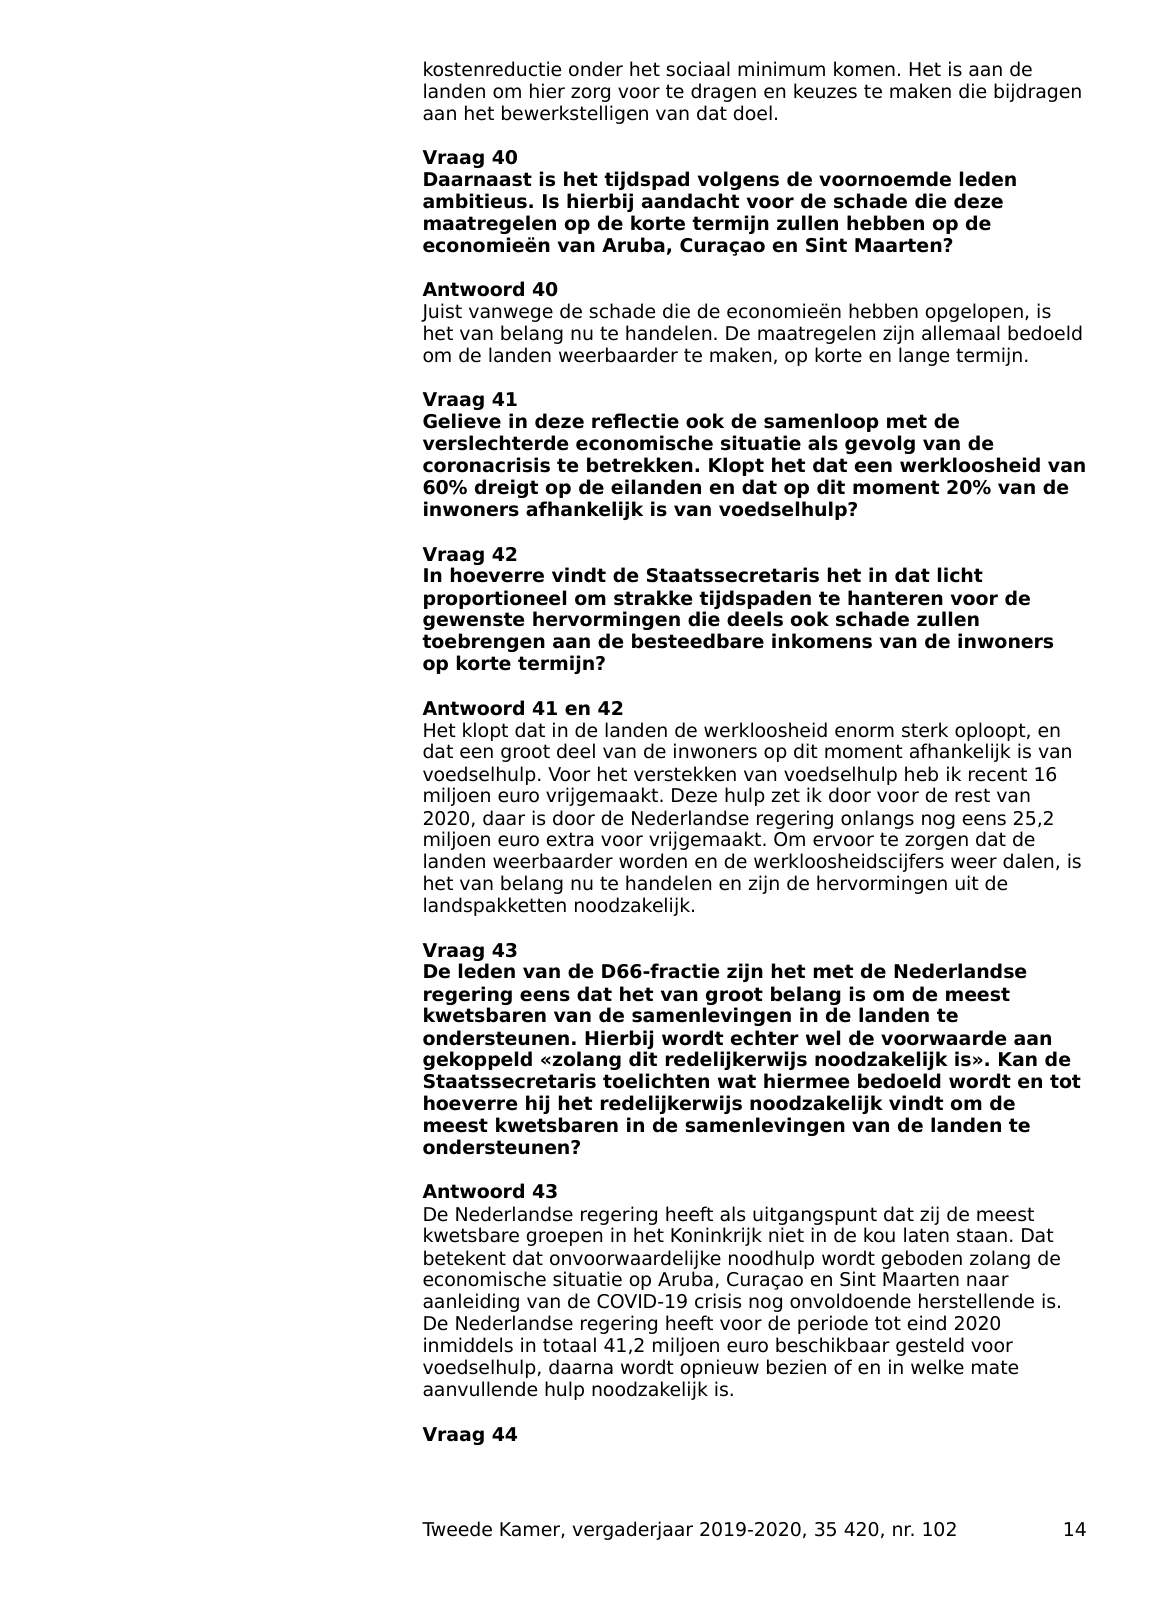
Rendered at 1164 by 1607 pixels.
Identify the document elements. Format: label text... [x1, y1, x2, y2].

text kostenreductie onder het sociaal minimum komen. Het is aan de landen om hier zorg voor te dragen en keuzes te maken die bijdragen aan het bewerkstelligen van dat doel. [422, 59, 1087, 125]
text Antwoord 40 [422, 279, 1087, 301]
text Vraag 41 [422, 389, 1087, 411]
text De leden van de D66-fractie zijn het met de Nederlandse regering eens dat het van groot belang is om de meest kwetsbaren van de samenlevingen in de landen te ondersteunen. Hierbij wordt echter wel de voorwaarde aan gekoppeld «zolang dit redelijkerwijs noodzakelijk is». Kan de Staatssecretaris toelichten wat hiermee bedoeld wordt en tot hoeverre hij het redelijkerwijs noodzakelijk vindt om de meest kwetsbaren in de samenlevingen van de landen te ondersteunen? [422, 961, 1087, 1159]
text Vraag 42 [422, 543, 1087, 565]
text De Nederlandse regering heeft als uitgangspunt dat zij de meest kwetsbare groepen in het Koninkrijk niet in de kou laten staan. Dat betekent dat onvoorwaardelijke noodhulp wordt geboden zolang de economische situatie op Aruba, Curaçao en Sint Maarten naar aanleiding van de COVID-19 crisis nog onvoldoende herstellende is. De Nederlandse regering heeft voor de periode tot eind 2020 inmiddels in totaal 41,2 miljoen euro beschikbaar gesteld voor voedselhulp, daarna wordt opnieuw bezien of en in welke mate aanvullende hulp noodzakelijk is. [422, 1203, 1087, 1401]
text Juist vanwege de schade die de economieën hebben opgelopen, is het van belang nu te handelen. De maatregelen zijn allemaal bedoeld om de landen weerbaarder te maken, op korte en lange termijn. [422, 301, 1087, 367]
text Antwoord 41 en 42 [422, 697, 1087, 719]
text Antwoord 43 [422, 1181, 1087, 1203]
text Daarnaast is het tijdspad volgens de voornoemde leden ambitieus. Is hierbij aandacht voor de schade die deze maatregelen op de korte termijn zullen hebben op de economieën van Aruba, Curaçao en Sint Maarten? [422, 169, 1087, 257]
text Gelieve in deze reflectie ook de samenloop met de verslechterde economische situatie als gevolg van de coronacrisis te betrekken. Klopt het dat een werkloosheid van 60% dreigt op de eilanden en dat op dit moment 20% van de inwoners afhankelijk is van voedselhulp? [422, 411, 1087, 521]
text Vraag 40 [422, 147, 1087, 169]
text Vraag 44 [422, 1423, 1087, 1445]
text Het klopt dat in de landen de werkloosheid enorm sterk oploopt, en dat een groot deel van de inwoners op dit moment afhankelijk is van voedselhulp. Voor het verstekken van voedselhulp heb ik recent 16 miljoen euro vrijgemaakt. Deze hulp zet ik door voor de rest van 2020, daar is door de Nederlandse regering onlangs nog eens 25,2 miljoen euro extra voor vrijgemaakt. Om ervoor te zorgen dat de landen weerbaarder worden en de werkloosheidscijfers weer dalen, is het van belang nu te handelen en zijn de hervormingen uit de landspakketten noodzakelijk. [422, 719, 1087, 917]
text In hoeverre vindt de Staatssecretaris het in dat licht proportioneel om strakke tijdspaden te hanteren voor de gewenste hervormingen die deels ook schade zullen toebrengen aan de besteedbare inkomens van de inwoners op korte termijn? [422, 565, 1087, 675]
text Vraag 43 [422, 939, 1087, 961]
